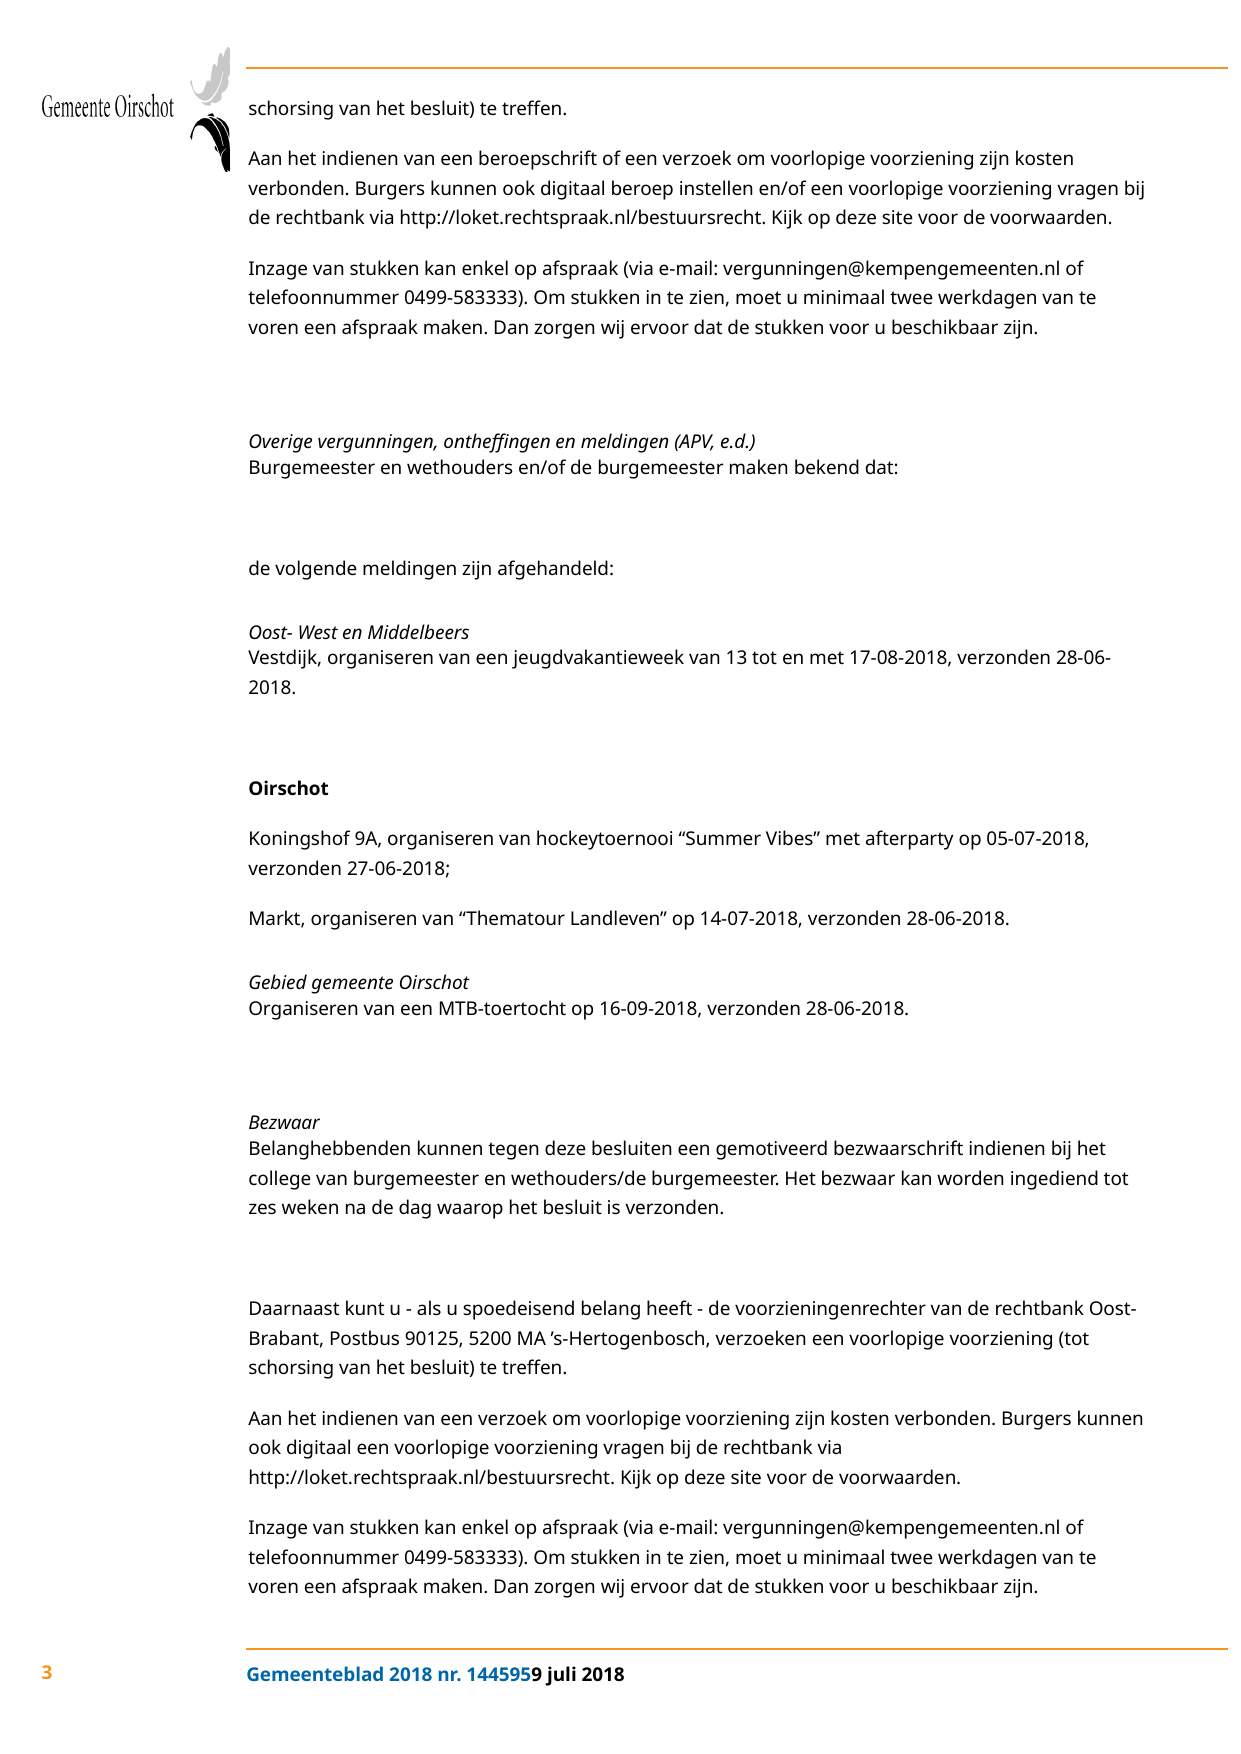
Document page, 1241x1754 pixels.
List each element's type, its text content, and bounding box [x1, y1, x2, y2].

text Koningshof 9A, organiseren van hockeytoernooi “Summer Vibes” met afterparty op 05-07-2018, verzonden 27-06-2018; [248, 825, 1152, 881]
text Inzage van stukken kan enkel op afspraak (via e-mail: vergunningen@kempengemeenten.nl of telefoonnummer 0499-583333). Om stukken in te zien, moet u minimaal twee werkdagen van te voren een afspraak maken. Dan zorgen wij ervoor dat de stukken voor u beschikbaar zijn. [248, 255, 1152, 340]
text Aan het indienen van een beroepschrift of een verzoek om voorlopige voorziening zijn kosten verbonden. Burgers kunnen ook digitaal beroep instellen en/of een voorlopige voorziening vragen bij de rechtbank via http://loket.rechtspraak.nl/bestuursrecht. Kijk op deze site voor de voorwaarden. [248, 145, 1152, 230]
picture [41, 47, 231, 172]
text Belanghebbenden kunnen tegen deze besluiten een gemotiveerd bezwaarschrift indienen bij het college van burgemeester en wethouders/de burgemeester. Het bezwaar kan worden ingediend tot zes weken na de dag waarop het besluit is verzonden. [248, 1135, 1152, 1220]
text Oost- West en Middelbeers [248, 619, 1152, 644]
text Oirschot [248, 775, 1152, 801]
text Overige vergunningen, ontheffingen en meldingen (APV, e.d.) [248, 428, 1152, 454]
text Gebied gemeente Oirschot [248, 969, 1152, 995]
text Markt, organiseren van “Thematour Landleven” op 14-07-2018, verzonden 28-06-2018. [248, 905, 1152, 931]
text Vestdijk, organiseren van een jeugdvakantieweek van 13 tot en met 17-08-2018, verzonden 28-06-2018. [248, 644, 1152, 700]
text Aan het indienen van een verzoek om voorlopige voorziening zijn kosten verbonden. Burgers kunnen ook digitaal een voorlopige voorziening vragen bij de rechtbank via http://loket.rechtspraak.nl/bestuursrecht. Kijk op deze site voor de voorwaarden. [248, 1405, 1152, 1490]
text Daarnaast kunt u - als u spoedeisend belang heeft - de voorzieningenrechter van de rechtbank Oost-Brabant, Postbus 90125, 5200 MA ’s-Hertogenbosch, verzoeken een voorlopige voorziening (tot schorsing van het besluit) te treffen. [248, 1295, 1152, 1380]
text schorsing van het besluit) te treffen. [248, 95, 1152, 121]
text Inzage van stukken kan enkel op afspraak (via e-mail: vergunningen@kempengemeenten.nl of telefoonnummer 0499-583333). Om stukken in te zien, moet u minimaal twee werkdagen van te voren een afspraak maken. Dan zorgen wij ervoor dat de stukken voor u beschikbaar zijn. [248, 1514, 1152, 1599]
text de volgende meldingen zijn afgehandeld: [248, 555, 1152, 581]
text Bezwaar [248, 1109, 1152, 1135]
text Organiseren van een MTB-toertocht op 16-09-2018, verzonden 28-06-2018. [248, 995, 1152, 1021]
text Burgemeester en wethouders en/of de burgemeester maken bekend dat: [248, 454, 1152, 480]
